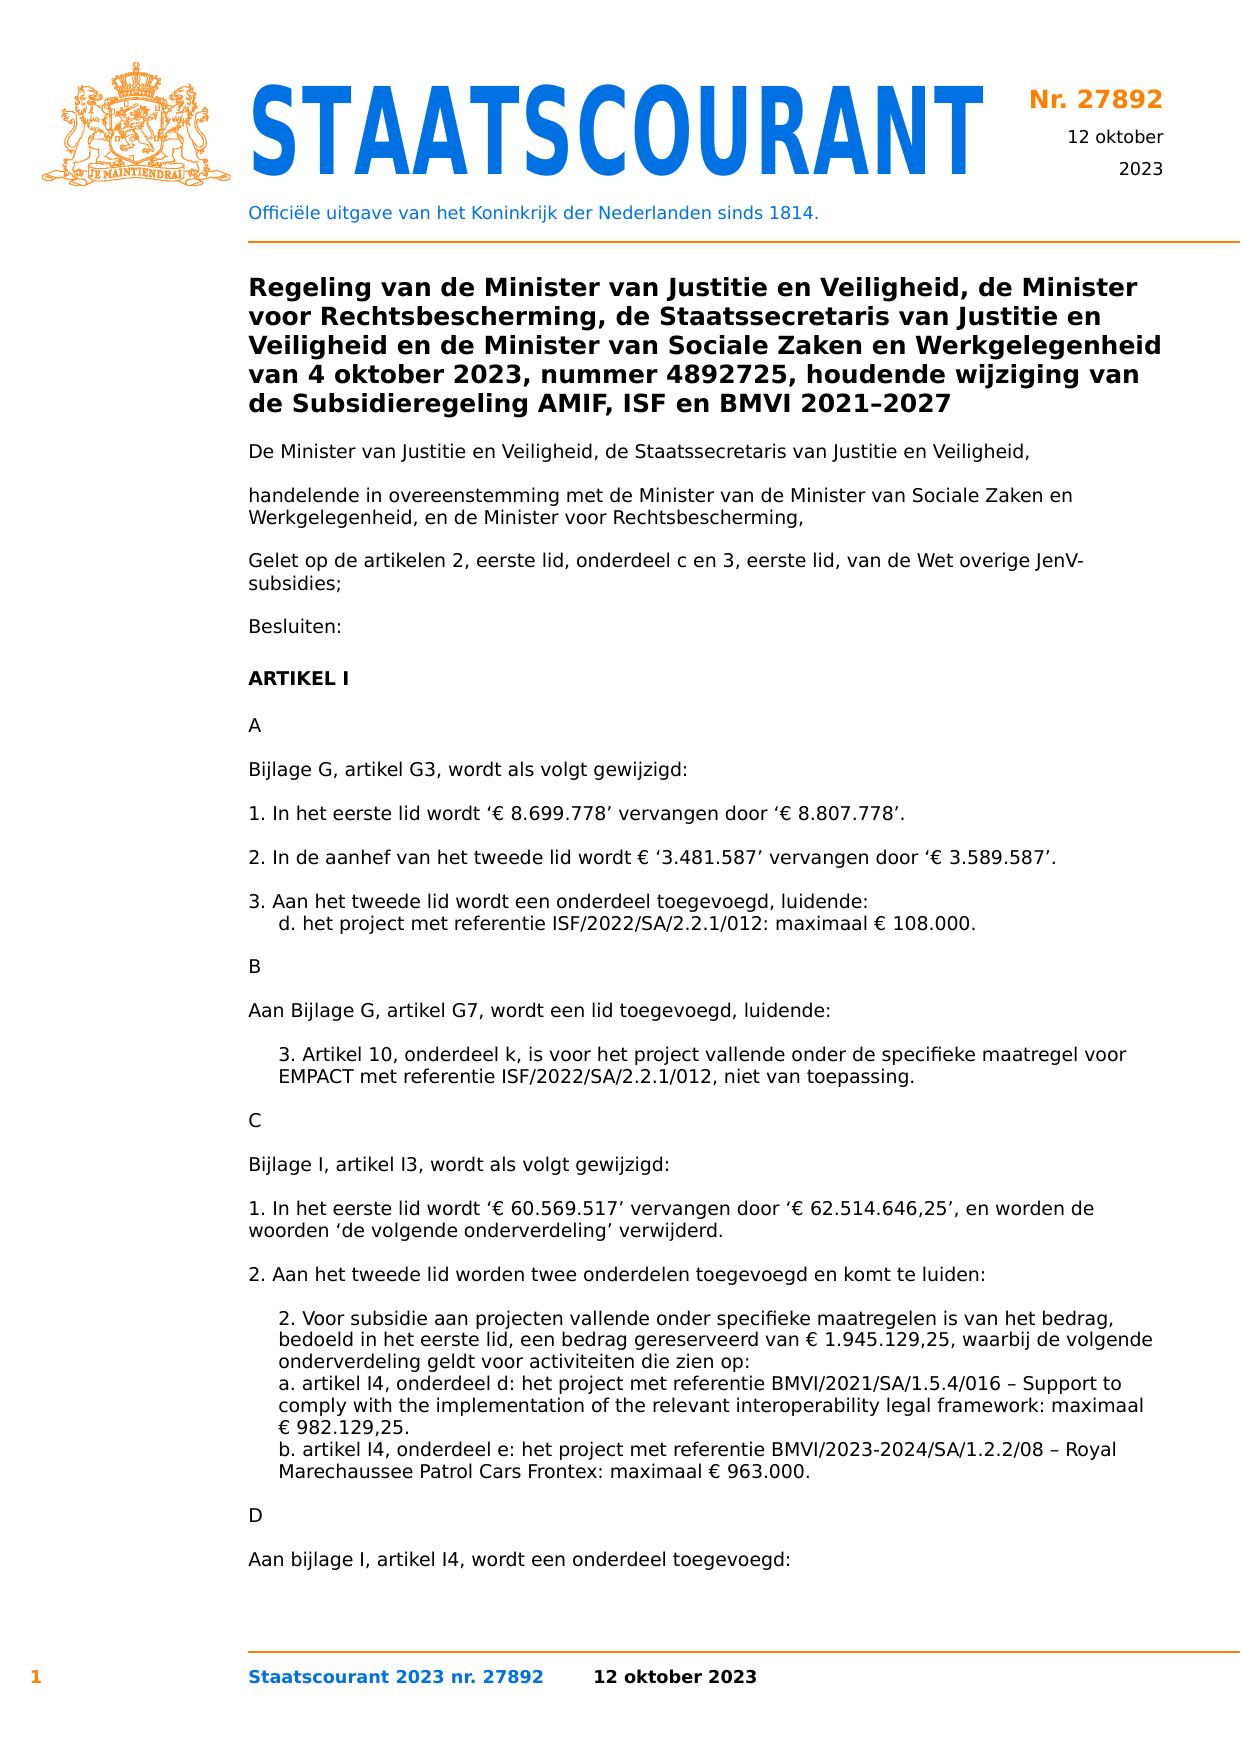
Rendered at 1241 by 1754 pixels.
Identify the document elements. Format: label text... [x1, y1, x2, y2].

text b. artikel I4, onderdeel e: het project met referentie BMVI/2023-2024/SA/1.2.2/08 – Royal Marechaussee Patrol Cars Frontex: maximaal € 963.000. [278, 1439, 1163, 1483]
text C [248, 1110, 1163, 1132]
text 2. Voor subsidie aan projecten vallende onder specifieke maatregelen is van het bedrag, bedoeld in het eerste lid, een bedrag gereserveerd van € 1.945.129,25, waarbij de volgende onderverdeling geldt voor activiteiten die zien op: [278, 1307, 1163, 1373]
text Bijlage G, artikel G3, wordt als volgt gewijzigd: [248, 759, 1163, 781]
text A [248, 715, 1163, 737]
text Aan Bijlage G, artikel G7, wordt een lid toegevoegd, luidende: [248, 1000, 1163, 1022]
text 3. Artikel 10, onderdeel k, is voor het project vallende onder de specifieke maatregel voor EMPACT met referentie ISF/2022/SA/2.2.1/012, niet van toepassing. [278, 1044, 1163, 1088]
text Aan bijlage I, artikel I4, wordt een onderdeel toegevoegd: [248, 1549, 1163, 1571]
text 2. Aan het tweede lid worden twee onderdelen toegevoegd en komt te luiden: [248, 1263, 1163, 1286]
text De Minister van Justitie en Veiligheid, de Staatssecretaris van Justitie en Veiligheid, [248, 441, 1163, 463]
text 2. In de aanhef van het tweede lid wordt € ‘3.481.587’ vervangen door ‘€ 3.589.587’. [248, 847, 1163, 869]
text handelende in overeenstemming met de Minister van de Minister van Sociale Zaken en Werkgelegenheid, en de Minister voor Rechtsbescherming, [248, 484, 1163, 528]
text B [248, 956, 1163, 978]
text 3. Aan het tweede lid wordt een onderdeel toegevoegd, luidende: [248, 891, 1163, 913]
text 1. In het eerste lid wordt ‘€ 8.699.778’ vervangen door ‘€ 8.807.778’. [248, 803, 1163, 825]
subtitle Regeling van de Minister van Justitie en Veiligheid, de Minister voor Rechtsbescherming, de Staatssecretaris van Justitie en Veiligheid en de Minister van Sociale Zaken en Werkgelegenheid van 4 oktober 2023, nummer 4892725, houdende wijziging van de Subsidieregeling AMIF, ISF en BMVI 2021–2027 [248, 273, 1163, 419]
table_cell Officiële uitgave van het Koninkrijk der Nederlanden sinds 1814. [248, 203, 1240, 241]
table_header STAATSCOURANT [248, 62, 998, 203]
text Bijlage I, artikel I3, wordt als volgt gewijzigd: [248, 1154, 1163, 1176]
text Gelet op de artikelen 2, eerste lid, onderdeel c en 3, eerste lid, van de Wet overige JenV-subsidies; [248, 550, 1163, 594]
text D [248, 1505, 1163, 1527]
table_header [25, 62, 248, 241]
table_header Nr. 27892 [998, 62, 1240, 121]
text Besluiten: [248, 616, 1163, 638]
table_cell 12 oktober [998, 121, 1240, 153]
text 1. In het eerste lid wordt ‘€ 60.569.517’ vervangen door ‘€ 62.514.646,25’, en worden de woorden ‘de volgende onderverdeling’ verwijderd. [248, 1198, 1163, 1242]
table_cell 2023 [998, 153, 1240, 203]
text a. artikel I4, onderdeel d: het project met referentie BMVI/2021/SA/1.5.4/016 – Support to comply with the implementation of the relevant interoperability legal framework: maximaal € 982.129,25. [278, 1373, 1163, 1439]
text d. het project met referentie ISF/2022/SA/2.2.1/012: maximaal € 108.000. [278, 913, 1163, 934]
picture [41, 62, 231, 186]
subtitle ARTIKEL I [248, 668, 1163, 690]
